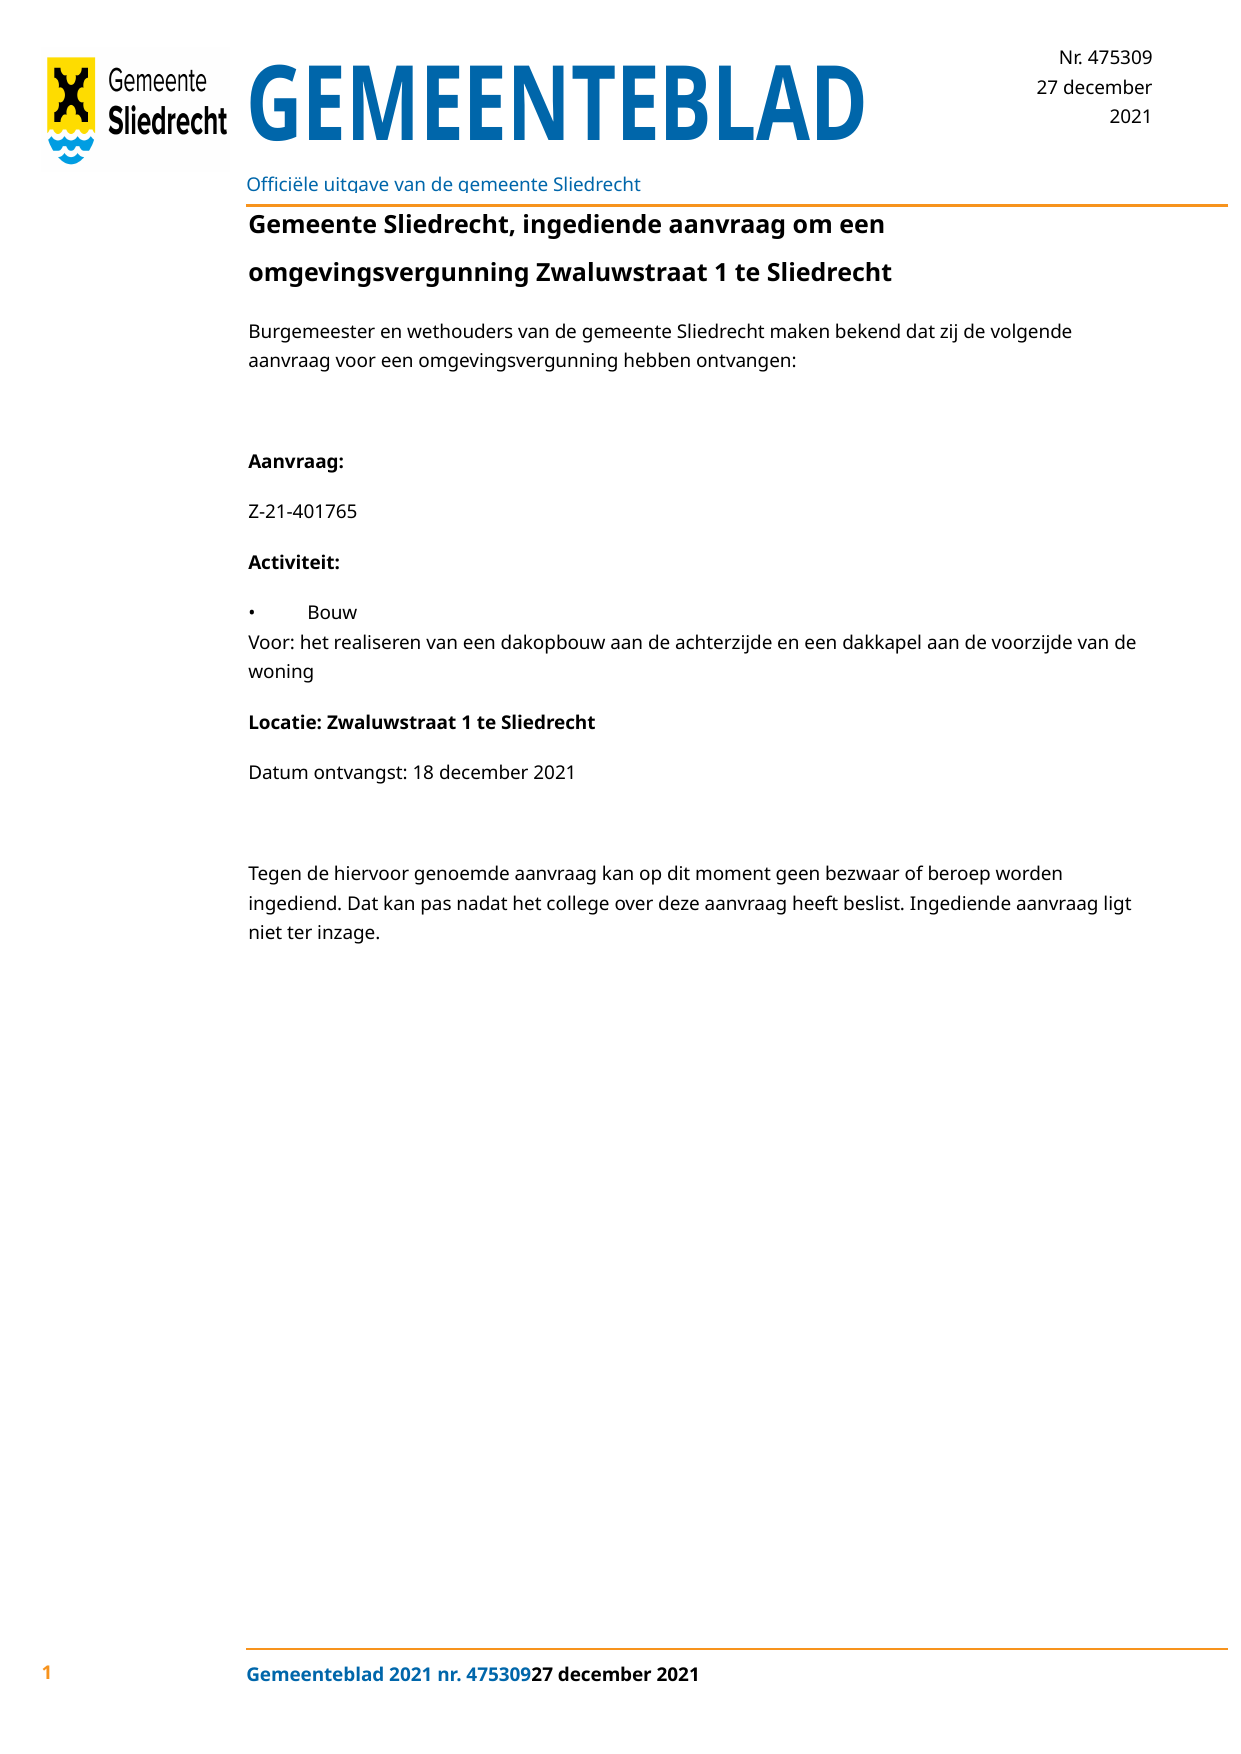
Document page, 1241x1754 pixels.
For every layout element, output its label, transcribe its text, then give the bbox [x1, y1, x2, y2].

text Voor: het realiseren van een dakopbouw aan de achterzijde en een dakkapel aan de voorzijde van de woning [248, 629, 1152, 684]
list Bouw [248, 599, 1152, 625]
picture [41, 47, 231, 172]
text Datum ontvangst: 18 december 2021 [248, 759, 1152, 785]
text Gemeente Sliedrecht, ingediende aanvraag om een omgevingsvergunning Zwaluwstraat 1 te Sliedrecht [248, 207, 1152, 288]
text Locatie: Zwaluwstraat 1 te Sliedrecht [248, 709, 1152, 735]
text Aanvraag: [248, 448, 1152, 474]
text Activiteit: [248, 549, 1152, 575]
text Z-21-401765 [248, 499, 1152, 524]
text Burgemeester en wethouders van de gemeente Sliedrecht maken bekend dat zij de volgende aanvraag voor een omgevingsvergunning hebben ontvangen: [248, 318, 1152, 373]
text Tegen de hiervoor genoemde aanvraag kan op dit moment geen bezwaar of beroep worden ingediend. Dat kan pas nadat het college over deze aanvraag heeft beslist. Ingediende aanvraag ligt niet ter inzage. [248, 860, 1152, 945]
